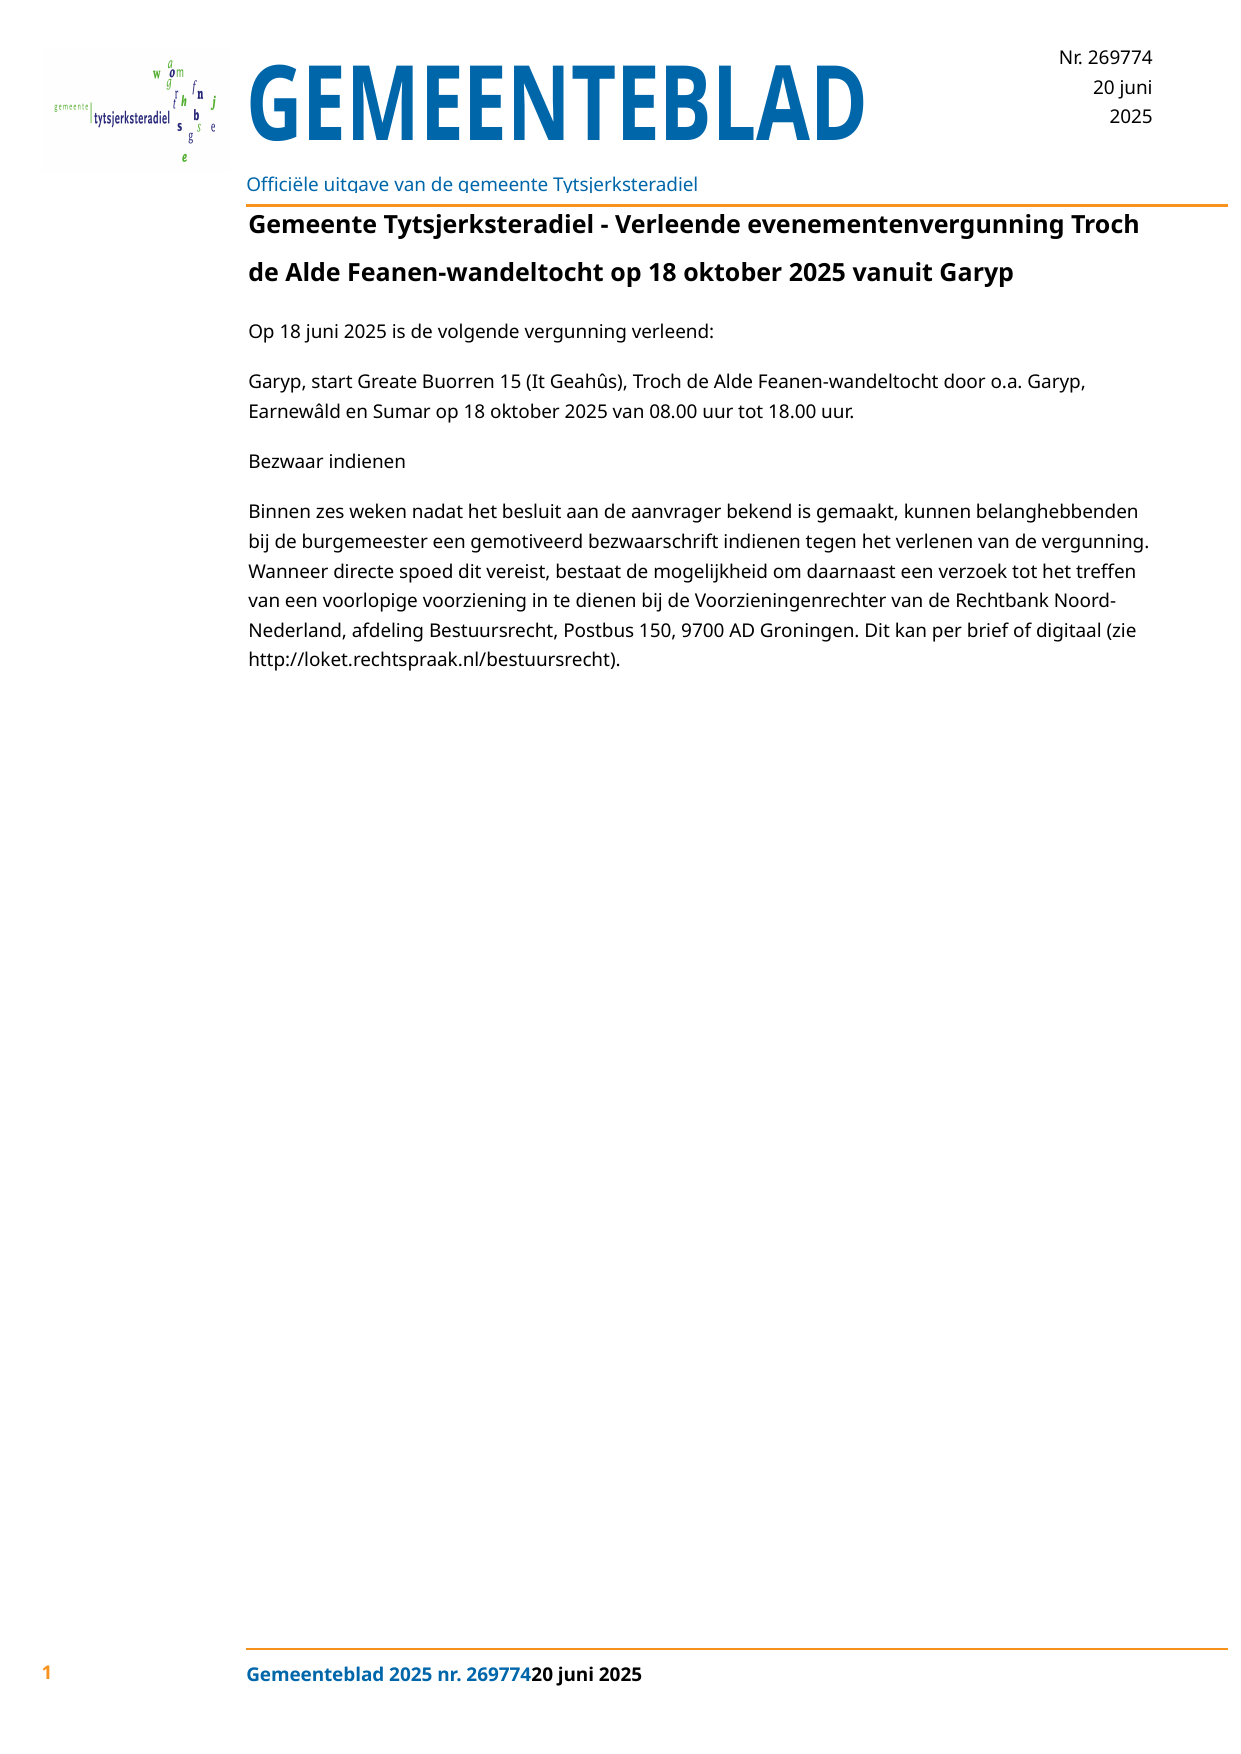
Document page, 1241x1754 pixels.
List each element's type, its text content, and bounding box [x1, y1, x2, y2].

text Garyp, start Greate Buorren 15 (It Geahûs), Troch de Alde Feanen-wandeltocht door o.a. Garyp, Earnewâld en Sumar op 18 oktober 2025 van 08.00 uur tot 18.00 uur. [248, 368, 1152, 424]
text Gemeente Tytsjerksteradiel - Verleende evenementenvergunning Troch de Alde Feanen-wandeltocht op 18 oktober 2025 vanuit Garyp [248, 207, 1152, 288]
text Bezwaar indienen [248, 448, 1152, 474]
picture [41, 47, 231, 172]
text Binnen zes weken nadat het besluit aan de aanvrager bekend is gemaakt, kunnen belanghebbenden bij de burgemeester een gemotiveerd bezwaarschrift indienen tegen het verlenen van de vergunning. Wanneer directe spoed dit vereist, bestaat de mogelijkheid om daarnaast een verzoek tot het treffen van een voorlopige voorziening in te dienen bij de Voorzieningenrechter van de Rechtbank Noord-Nederland, afdeling Bestuursrecht, Postbus 150, 9700 AD Groningen. Dit kan per brief of digitaal (zie http://loket.rechtspraak.nl/bestuursrecht). [248, 499, 1152, 672]
text Op 18 juni 2025 is de volgende vergunning verleend: [248, 318, 1152, 344]
